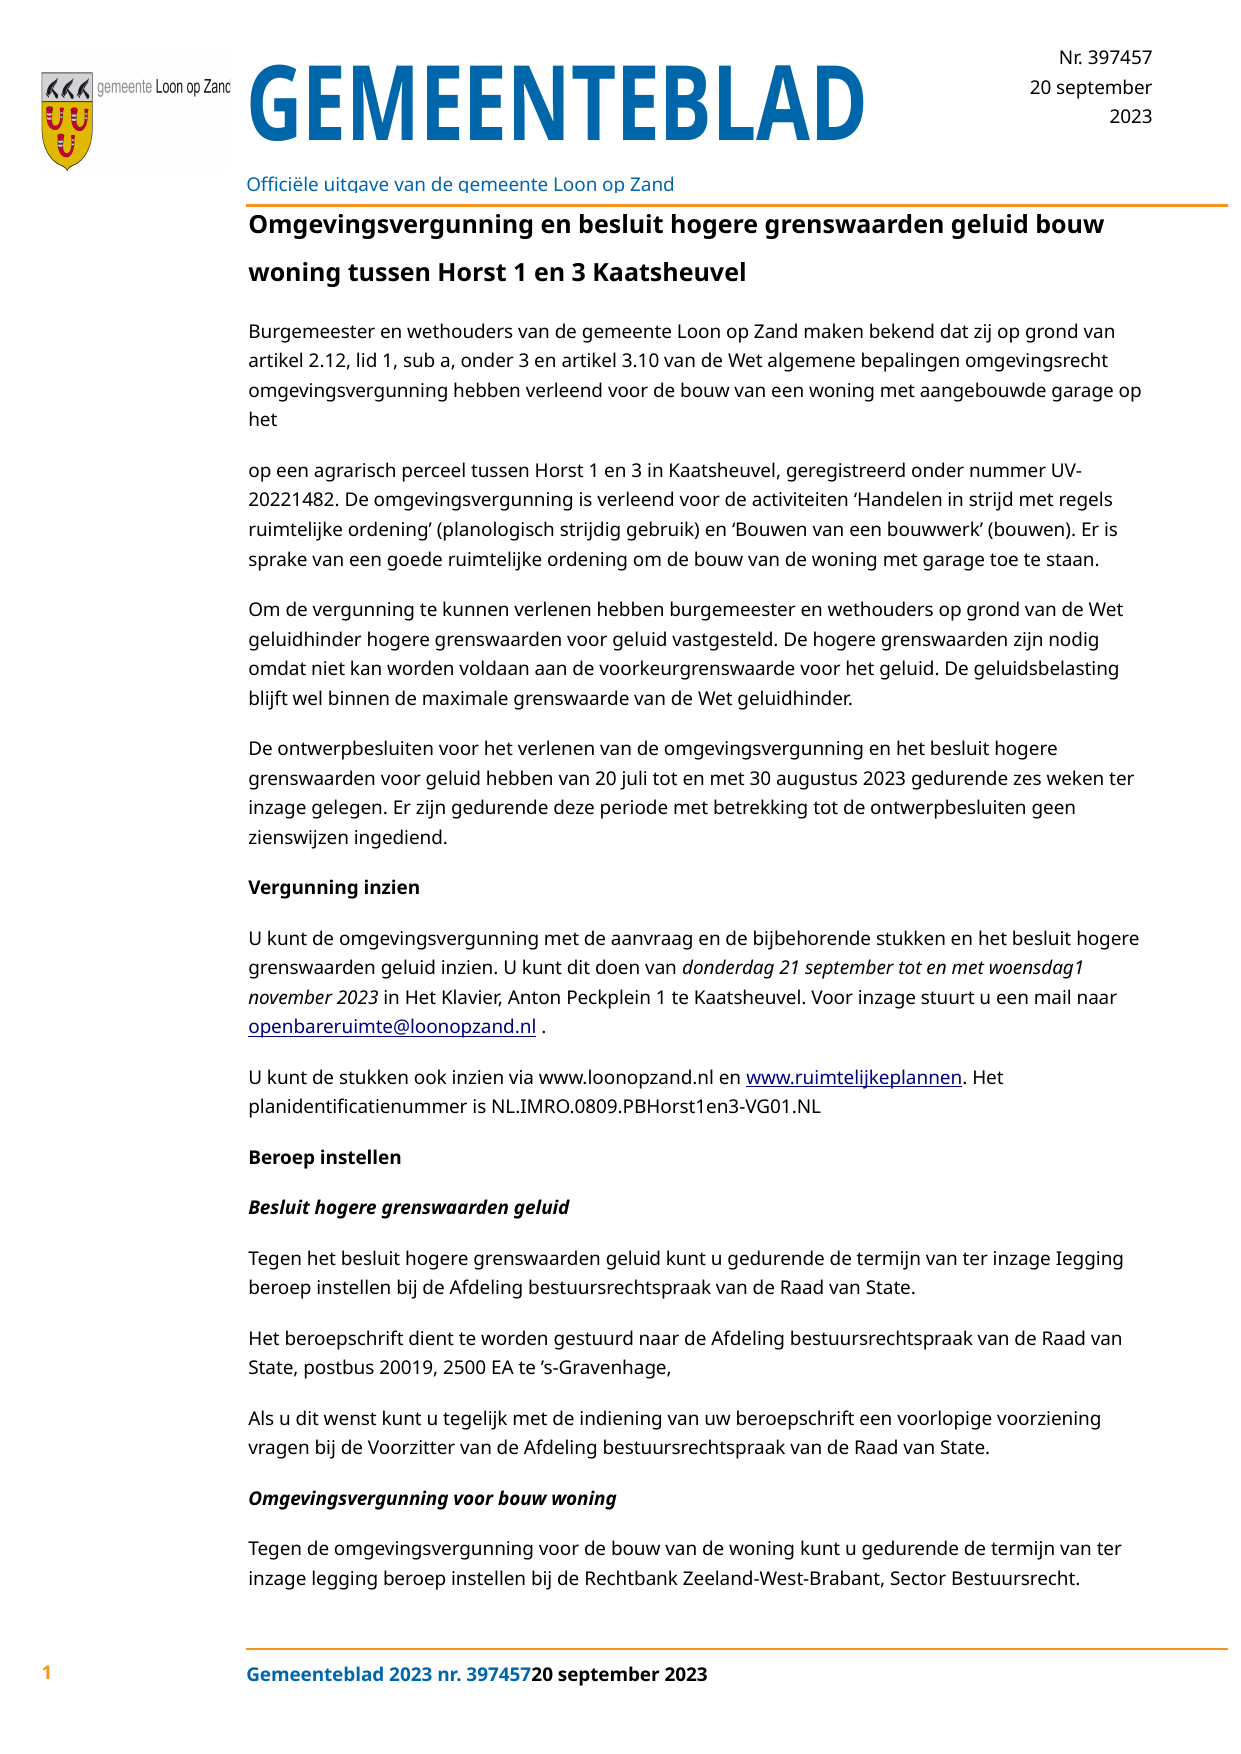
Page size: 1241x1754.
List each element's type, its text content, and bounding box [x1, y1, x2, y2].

text De ontwerpbesluiten voor het verlenen van de omgevingsvergunning en het besluit hogere grenswaarden voor geluid hebben van 20 juli tot en met 30 augustus 2023 gedurende zes weken ter inzage gelegen. Er zijn gedurende deze periode met betrekking tot de ontwerpbesluiten geen zienswijzen ingediend. [248, 735, 1152, 850]
text Als u dit wenst kunt u tegelijk met de indiening van uw beroepschrift een voorlopige voorziening vragen bij de Voorzitter van de Afdeling bestuursrechtspraak van de Raad van State. [248, 1405, 1152, 1460]
text Omgevingsvergunning voor bouw woning [248, 1485, 1152, 1511]
picture [41, 47, 231, 172]
text Beroep instellen [248, 1144, 1152, 1170]
text Burgemeester en wethouders van de gemeente Loon op Zand maken bekend dat zij op grond van artikel 2.12, lid 1, sub a, onder 3 en artikel 3.10 van de Wet algemene bepalingen omgevingsrecht omgevingsvergunning hebben verleend voor de bouw van een woning met aangebouwde garage op het [248, 318, 1152, 432]
text Besluit hogere grenswaarden geluid [248, 1194, 1152, 1220]
text Omgevingsvergunning en besluit hogere grenswaarden geluid bouw woning tussen Horst 1 en 3 Kaatsheuvel [248, 207, 1152, 288]
text Het beroepschrift dient te worden gestuurd naar de Afdeling bestuursrechtspraak van de Raad van State, postbus 20019, 2500 EA te ’s-Gravenhage, [248, 1325, 1152, 1380]
text U kunt de omgevingsvergunning met de aanvraag en de bijbehorende stukken en het besluit hogere grenswaarden geluid inzien. U kunt dit doen van donderdag 21 september tot en met woensdag1 november 2023 in Het Klavier, Anton Peckplein 1 te Kaatsheuvel. Voor inzage stuurt u een mail naar openbareruimte@loonopzand.nl . [248, 925, 1152, 1039]
text Tegen het besluit hogere grenswaarden geluid kunt u gedurende de termijn van ter inzage Iegging beroep instellen bij de Afdeling bestuursrechtspraak van de Raad van State. [248, 1245, 1152, 1300]
text op een agrarisch perceel tussen Horst 1 en 3 in Kaatsheuvel, geregistreerd onder nummer UV-20221482. De omgevingsvergunning is verleend voor de activiteiten ‘Handelen in strijd met regels ruimtelijke ordening’ (planologisch strijdig gebruik) en ‘Bouwen van een bouwwerk’ (bouwen). Er is sprake van een goede ruimtelijke ordening om de bouw van de woning met garage toe te staan. [248, 457, 1152, 572]
text Tegen de omgevingsvergunning voor de bouw van de woning kunt u gedurende de termijn van ter inzage legging beroep instellen bij de Rechtbank Zeeland-West-Brabant, Sector Bestuursrecht. [248, 1535, 1152, 1591]
text Vergunning inzien [248, 874, 1152, 900]
text U kunt de stukken ook inzien via www.loonopzand.nl en www.ruimtelijkeplannen. Het planidentificatienummer is NL.IMRO.0809.PBHorst1en3-VG01.NL [248, 1064, 1152, 1119]
text Om de vergunning te kunnen verlenen hebben burgemeester en wethouders op grond van de Wet geluidhinder hogere grenswaarden voor geluid vastgesteld. De hogere grenswaarden zijn nodig omdat niet kan worden voldaan aan de voorkeurgrenswaarde voor het geluid. De geluidsbelasting blijft wel binnen de maximale grenswaarde van de Wet geluidhinder. [248, 596, 1152, 711]
